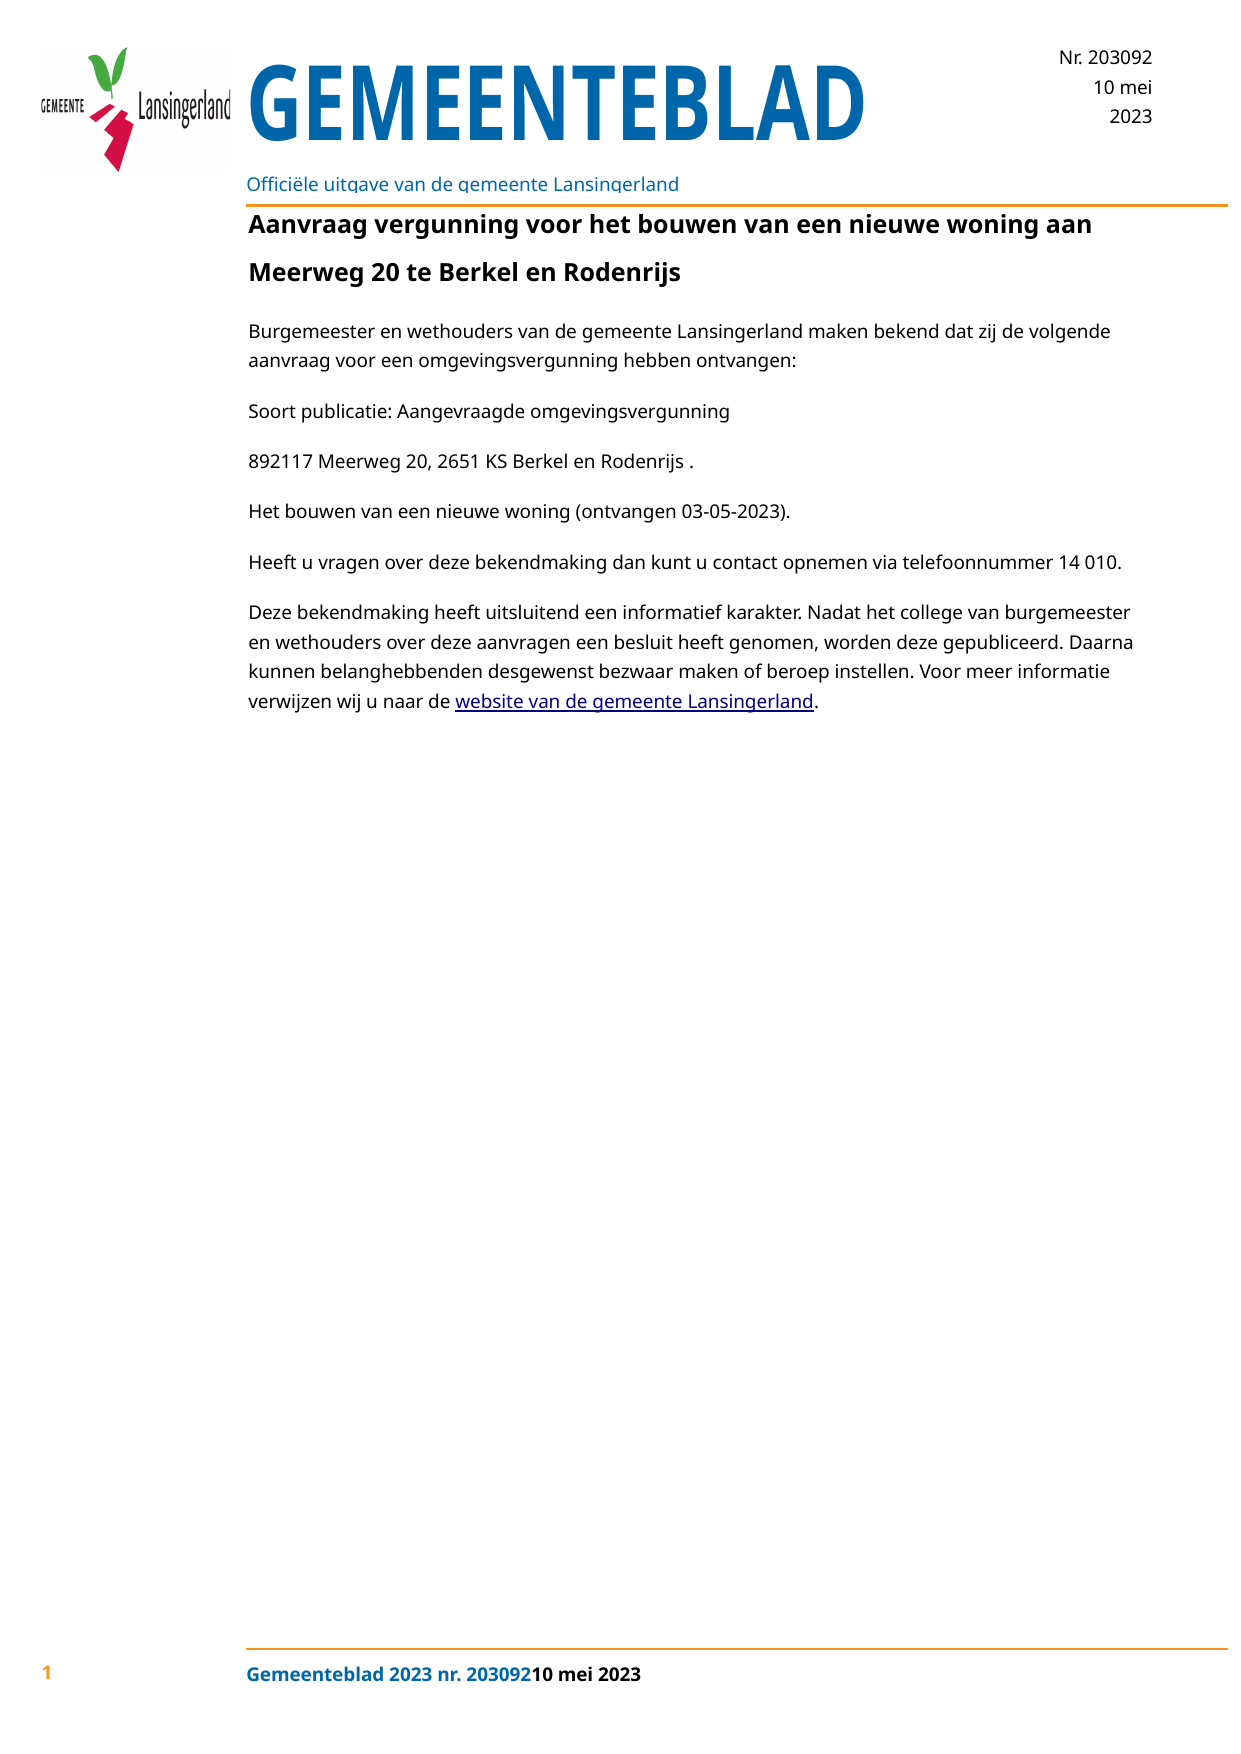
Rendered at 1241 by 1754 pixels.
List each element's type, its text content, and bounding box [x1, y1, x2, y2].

text Soort publicatie: Aangevraagde omgevingsvergunning [248, 398, 1152, 424]
picture [41, 47, 231, 172]
text Heeft u vragen over deze bekendmaking dan kunt u contact opnemen via telefoonnummer 14 010. [248, 549, 1152, 575]
text Deze bekendmaking heeft uitsluitend een informatief karakter. Nadat het college van burgemeester en wethouders over deze aanvragen een besluit heeft genomen, worden deze gepubliceerd. Daarna kunnen belanghebbenden desgewenst bezwaar maken of beroep instellen. Voor meer informatie verwijzen wij u naar de website van de gemeente Lansingerland. [248, 599, 1152, 714]
text Burgemeester en wethouders van de gemeente Lansingerland maken bekend dat zij de volgende aanvraag voor een omgevingsvergunning hebben ontvangen: [248, 318, 1152, 373]
text 892117 Meerweg 20, 2651 KS Berkel en Rodenrijs . [248, 448, 1152, 474]
text Aanvraag vergunning voor het bouwen van een nieuwe woning aan Meerweg 20 te Berkel en Rodenrijs [248, 207, 1152, 288]
text Het bouwen van een nieuwe woning (ontvangen 03-05-2023). [248, 499, 1152, 524]
